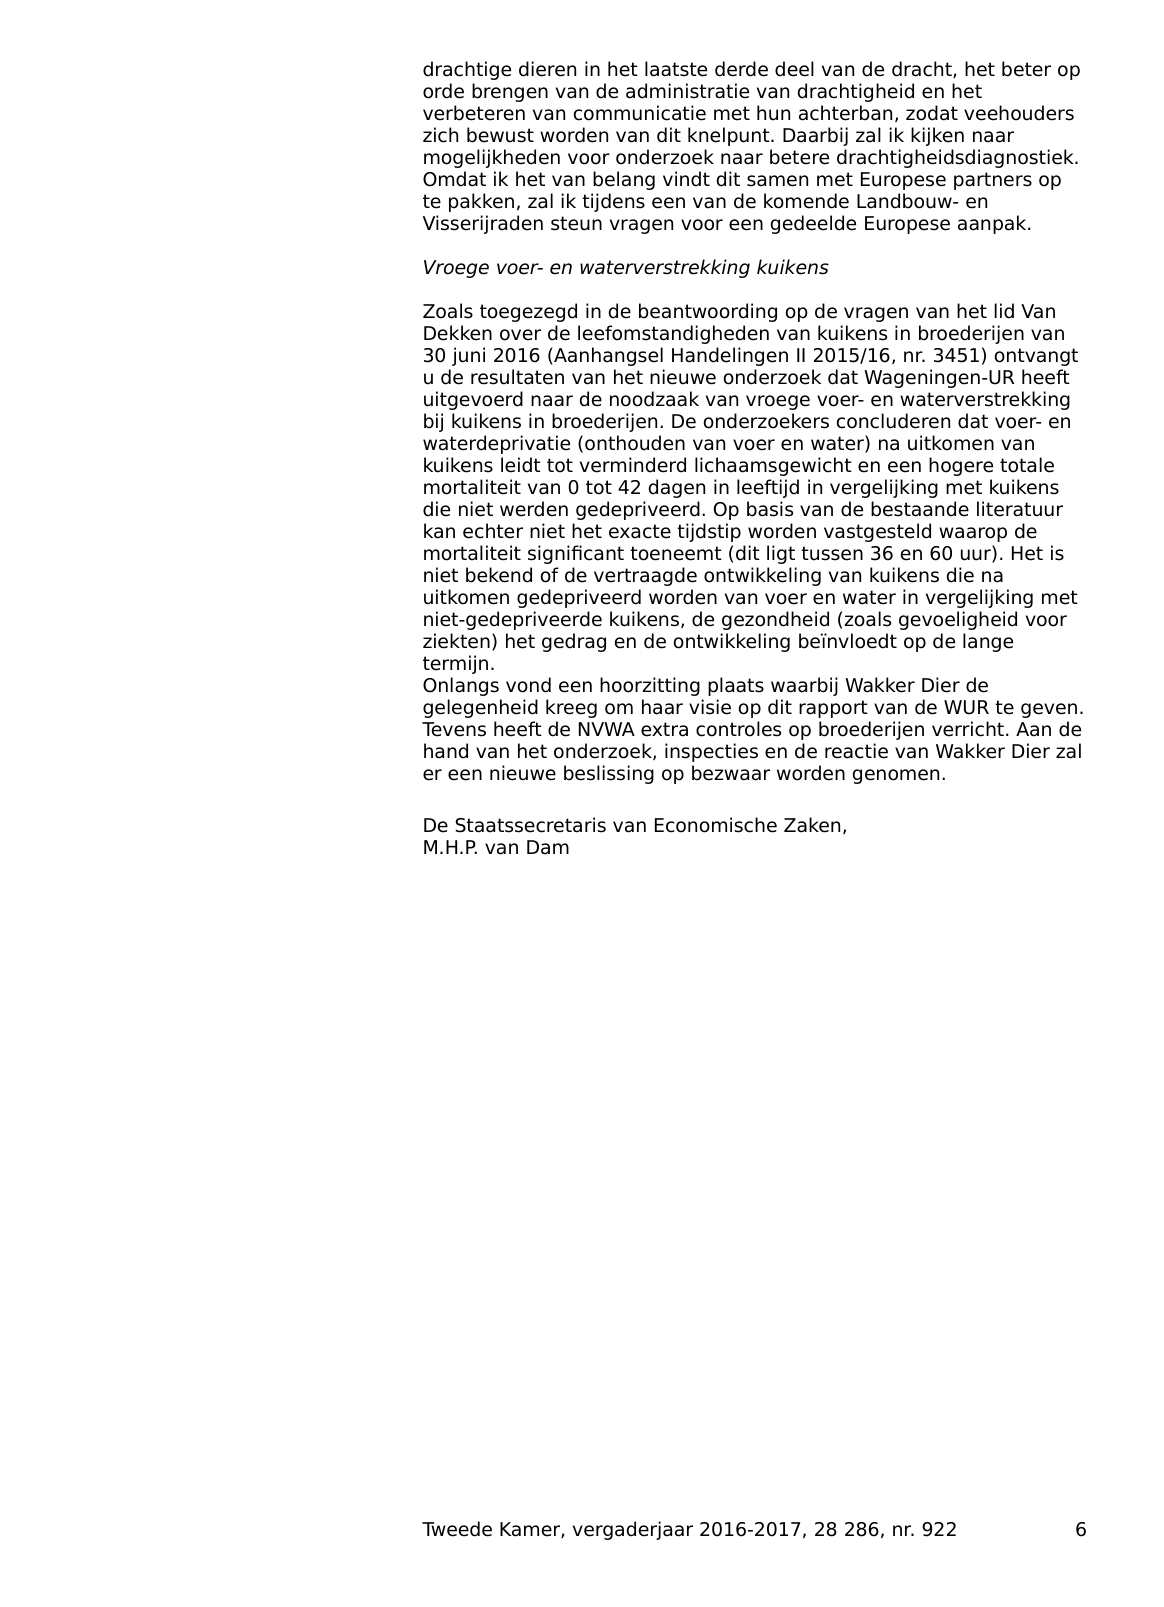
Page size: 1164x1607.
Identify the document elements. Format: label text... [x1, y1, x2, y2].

text Zoals toegezegd in de beantwoording op de vragen van het lid Van Dekken over de leefomstandigheden van kuikens in broederijen van 30 juni 2016 (Aanhangsel Handelingen II 2015/16, nr. 3451) ontvangt u de resultaten van het nieuwe onderzoek dat Wageningen-UR heeft uitgevoerd naar de noodzaak van vroege voer- en waterverstrekking bij kuikens in broederijen. De onderzoekers concluderen dat voer- en waterdeprivatie (onthouden van voer en water) na uitkomen van kuikens leidt tot verminderd lichaamsgewicht en een hogere totale mortaliteit van 0 tot 42 dagen in leeftijd in vergelijking met kuikens die niet werden gedepriveerd. Op basis van de bestaande literatuur kan echter niet het exacte tijdstip worden vastgesteld waarop de mortaliteit significant toeneemt (dit ligt tussen 36 en 60 uur). Het is niet bekend of de vertraagde ontwikkeling van kuikens die na uitkomen gedepriveerd worden van voer en water in vergelijking met niet-gedepriveerde kuikens, de gezondheid (zoals gevoeligheid voor ziekten) het gedrag en de ontwikkeling beïnvloedt op de lange termijn. [422, 301, 1087, 675]
text Onlangs vond een hoorzitting plaats waarbij Wakker Dier de gelegenheid kreeg om haar visie op dit rapport van de WUR te geven. Tevens heeft de NVWA extra controles op broederijen verricht. Aan de hand van het onderzoek, inspecties en de reactie van Wakker Dier zal er een nieuwe beslissing op bezwaar worden genomen. [422, 675, 1087, 785]
text De Staatssecretaris van Economische Zaken, M.H.P. van Dam [422, 815, 1087, 859]
subtitle Vroege voer- en waterverstrekking kuikens [422, 257, 1087, 279]
text drachtige dieren in het laatste derde deel van de dracht, het beter op orde brengen van de administratie van drachtigheid en het verbeteren van communicatie met hun achterban, zodat veehouders zich bewust worden van dit knelpunt. Daarbij zal ik kijken naar mogelijkheden voor onderzoek naar betere drachtigheidsdiagnostiek. Omdat ik het van belang vindt dit samen met Europese partners op te pakken, zal ik tijdens een van de komende Landbouw- en Visserijraden steun vragen voor een gedeelde Europese aanpak. [422, 59, 1087, 235]
